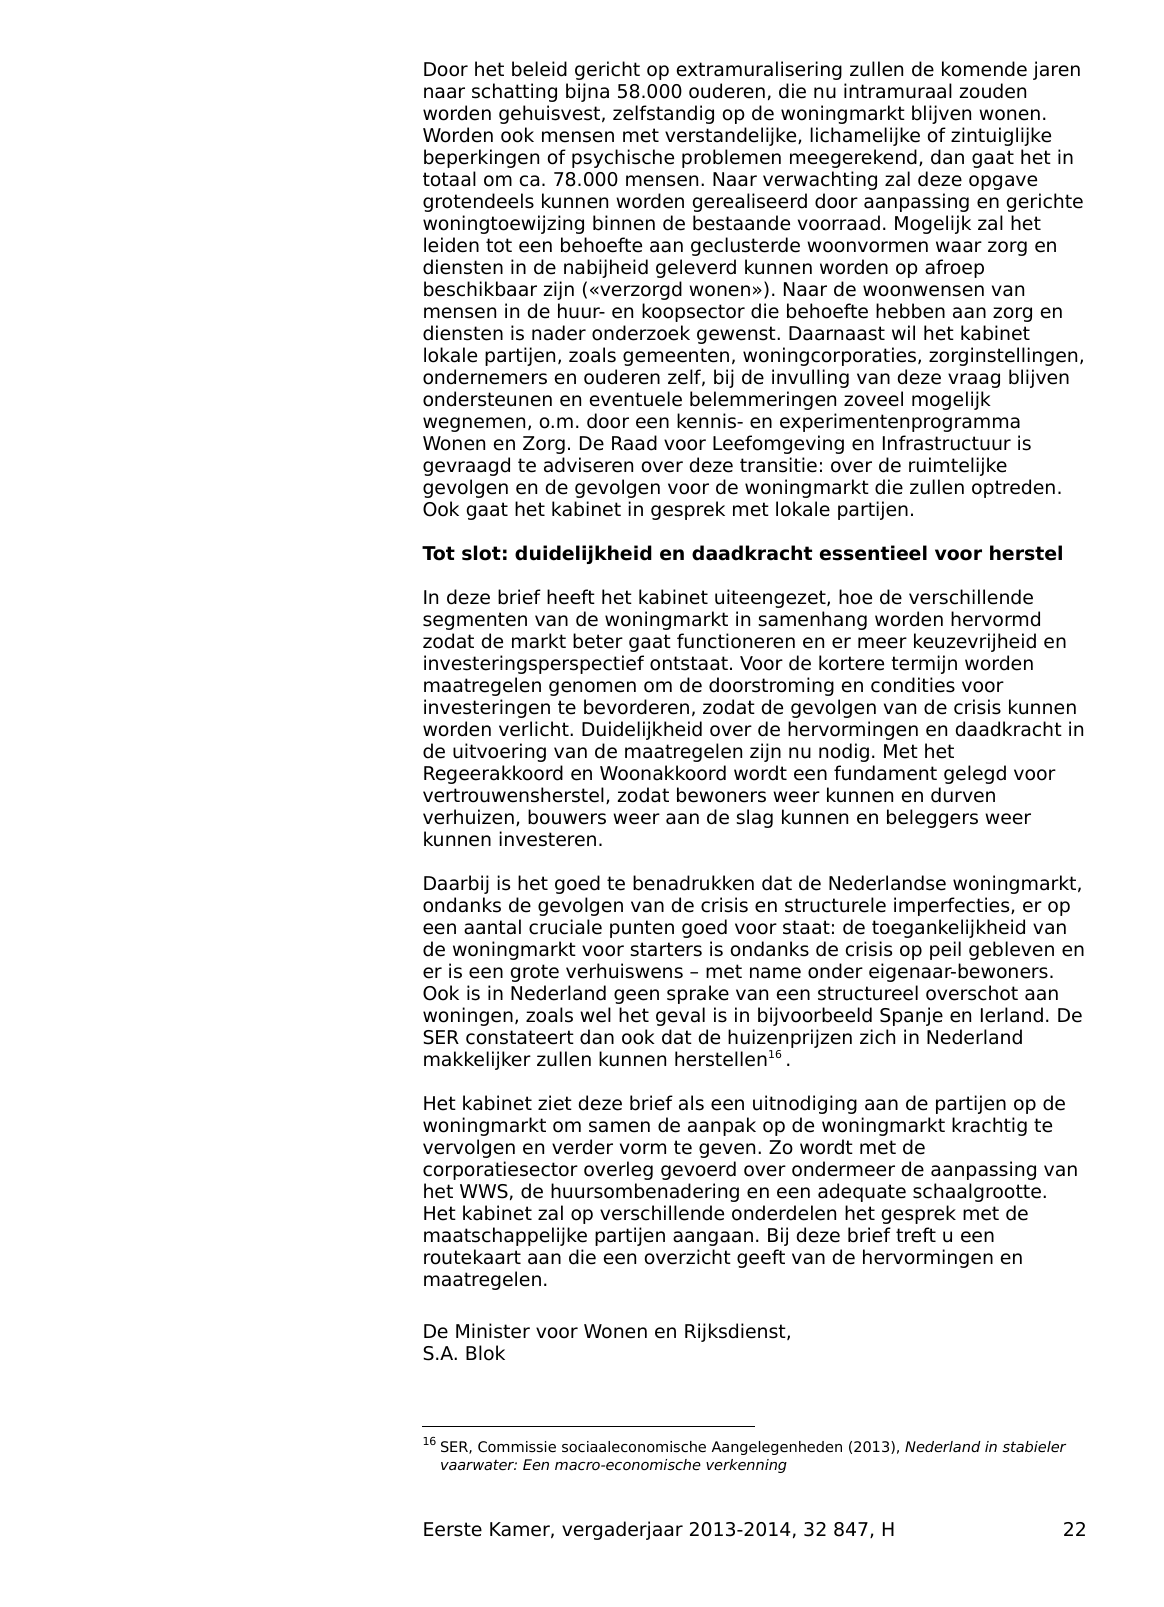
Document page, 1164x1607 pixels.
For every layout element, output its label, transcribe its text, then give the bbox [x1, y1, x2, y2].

text Door het beleid gericht op extramuralisering zullen de komende jaren naar schatting bijna 58.000 ouderen, die nu intramuraal zouden worden gehuisvest, zelfstandig op de woningmarkt blijven wonen. Worden ook mensen met verstandelijke, lichamelijke of zintuiglijke beperkingen of psychische problemen meegerekend, dan gaat het in totaal om ca. 78.000 mensen. Naar verwachting zal deze opgave grotendeels kunnen worden gerealiseerd door aanpassing en gerichte woningtoewijzing binnen de bestaande voorraad. Mogelijk zal het leiden tot een behoefte aan geclusterde woonvormen waar zorg en diensten in de nabijheid geleverd kunnen worden op afroep beschikbaar zijn («verzorgd wonen»). Naar de woonwensen van mensen in de huur- en koopsector die behoefte hebben aan zorg en diensten is nader onderzoek gewenst. Daarnaast wil het kabinet lokale partijen, zoals gemeenten, woningcorporaties, zorginstellingen, ondernemers en ouderen zelf, bij de invulling van deze vraag blijven ondersteunen en eventuele belemmeringen zoveel mogelijk wegnemen, o.m. door een kennis- en experimentenprogramma Wonen en Zorg. De Raad voor Leefomgeving en Infrastructuur is gevraagd te adviseren over deze transitie: over de ruimtelijke gevolgen en de gevolgen voor de woningmarkt die zullen optreden. Ook gaat het kabinet in gesprek met lokale partijen. [422, 59, 1087, 521]
text De Minister voor Wonen en Rijksdienst, S.A. Blok [422, 1321, 1087, 1365]
text Daarbij is het goed te benadrukken dat de Nederlandse woningmarkt, ondanks de gevolgen van de crisis en structurele imperfecties, er op een aantal cruciale punten goed voor staat: de toegankelijkheid van de woningmarkt voor starters is ondanks de crisis op peil gebleven en er is een grote verhuiswens – met name onder eigenaar-bewoners. Ook is in Nederland geen sprake van een structureel overschot aan woningen, zoals wel het geval is in bijvoorbeeld Spanje en Ierland. De SER constateert dan ook dat de huizenprijzen zich in Nederland makkelijker zullen kunnen herstellen. [422, 873, 1087, 1071]
subtitle Tot slot: duidelijkheid en daadkracht essentieel voor herstel [422, 543, 1087, 565]
text In deze brief heeft het kabinet uiteengezet, hoe de verschillende segmenten van de woningmarkt in samenhang worden hervormd zodat de markt beter gaat functioneren en er meer keuzevrijheid en investeringsperspectief ontstaat. Voor de kortere termijn worden maatregelen genomen om de doorstroming en condities voor investeringen te bevorderen, zodat de gevolgen van de crisis kunnen worden verlicht. Duidelijkheid over de hervormingen en daadkracht in de uitvoering van de maatregelen zijn nu nodig. Met het Regeerakkoord en Woonakkoord wordt een fundament gelegd voor vertrouwensherstel, zodat bewoners weer kunnen en durven verhuizen, bouwers weer aan de slag kunnen en beleggers weer kunnen investeren. [422, 587, 1087, 851]
text SER, Commissie sociaaleconomische Aangelegenheden (2013), Nederland in stabieler vaarwater: Een macro-economische verkenning [422, 1435, 1087, 1474]
text Het kabinet ziet deze brief als een uitnodiging aan de partijen op de woningmarkt om samen de aanpak op de woningmarkt krachtig te vervolgen en verder vorm te geven. Zo wordt met de corporatiesector overleg gevoerd over ondermeer de aanpassing van het WWS, de huursombenadering en een adequate schaalgrootte. Het kabinet zal op verschillende onderdelen het gesprek met de maatschappelijke partijen aangaan. Bij deze brief treft u een routekaart aan die een overzicht geeft van de hervormingen en maatregelen. [422, 1093, 1087, 1291]
